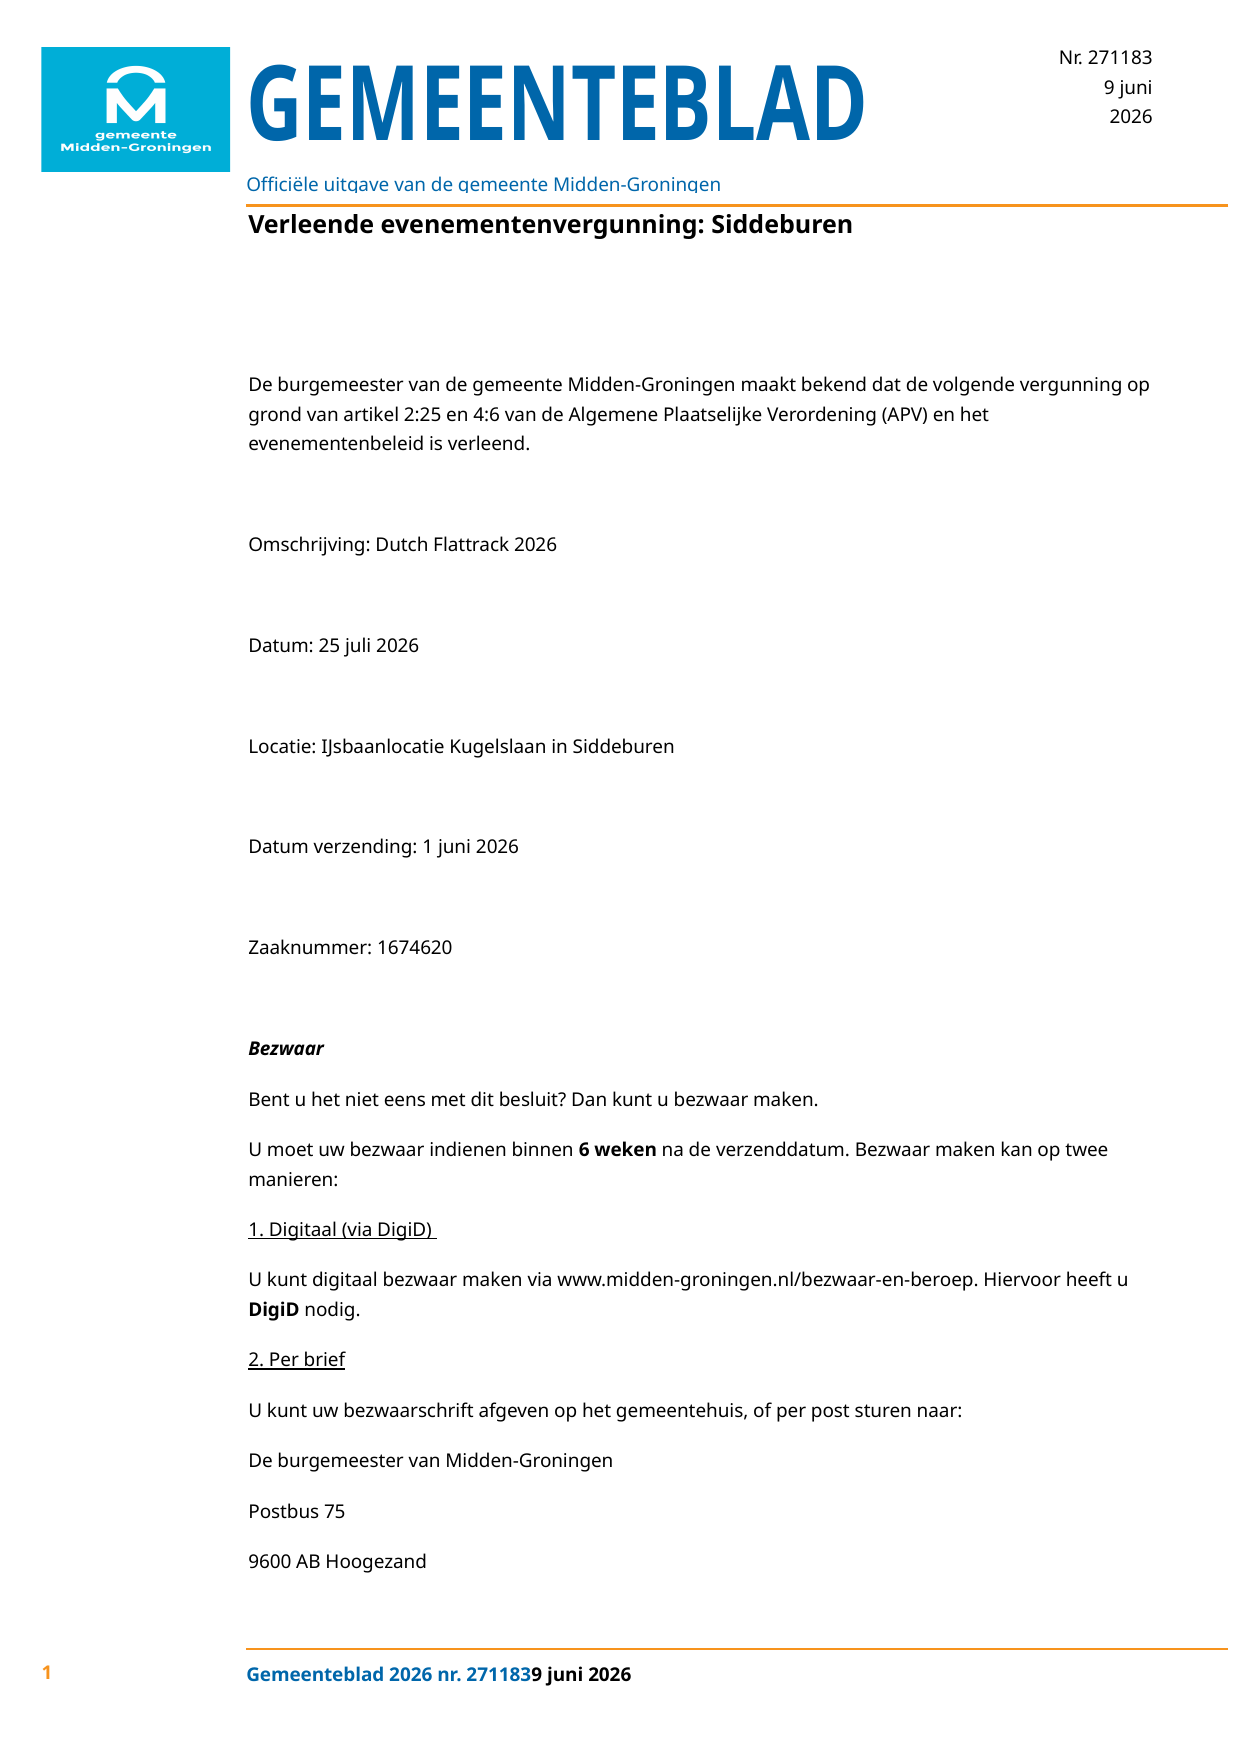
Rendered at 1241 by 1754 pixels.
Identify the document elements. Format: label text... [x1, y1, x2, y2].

text Locatie: IJsbaanlocatie Kugelslaan in Siddeburen [248, 733, 1152, 758]
text Bent u het niet eens met dit besluit? Dan kunt u bezwaar maken. [248, 1086, 1152, 1111]
text 2. Per brief [248, 1347, 1152, 1372]
text Omschrijving: Dutch Flattrack 2026 [248, 531, 1152, 557]
text U kunt uw bezwaarschrift afgeven op het gemeentehuis, of per post sturen naar: [248, 1397, 1152, 1423]
text Verleende evenementenvergunning: Siddeburen [248, 207, 1152, 241]
text De burgemeester van de gemeente Midden-Groningen maakt bekend dat de volgende vergunning op grond van artikel 2:25 en 4:6 van de Algemene Plaatselijke Verordening (APV) en het evenementenbeleid is verleend. [248, 371, 1152, 456]
text Datum: 25 juli 2026 [248, 632, 1152, 658]
text Datum verzending: 1 juni 2026 [248, 834, 1152, 859]
text Postbus 75 [248, 1498, 1152, 1523]
text U moet uw bezwaar indienen binnen 6 weken na de verzenddatum. Bezwaar maken kan op twee manieren: [248, 1136, 1152, 1191]
picture [184, 146, 190, 153]
text Bezwaar [248, 1035, 1152, 1061]
text 9600 AB Hoogezand [248, 1548, 1152, 1574]
text Zaaknummer: 1674620 [248, 934, 1152, 960]
picture [108, 66, 164, 82]
text De burgemeester van Midden-Groningen [248, 1447, 1152, 1473]
picture [107, 89, 165, 122]
text U kunt digitaal bezwaar maken via www.midden-groningen.nl/bezwaar-en-beroep. Hiervoor heeft u DigiD nodig. [248, 1267, 1152, 1322]
text 1. Digitaal (via DigiD) [248, 1216, 1152, 1242]
